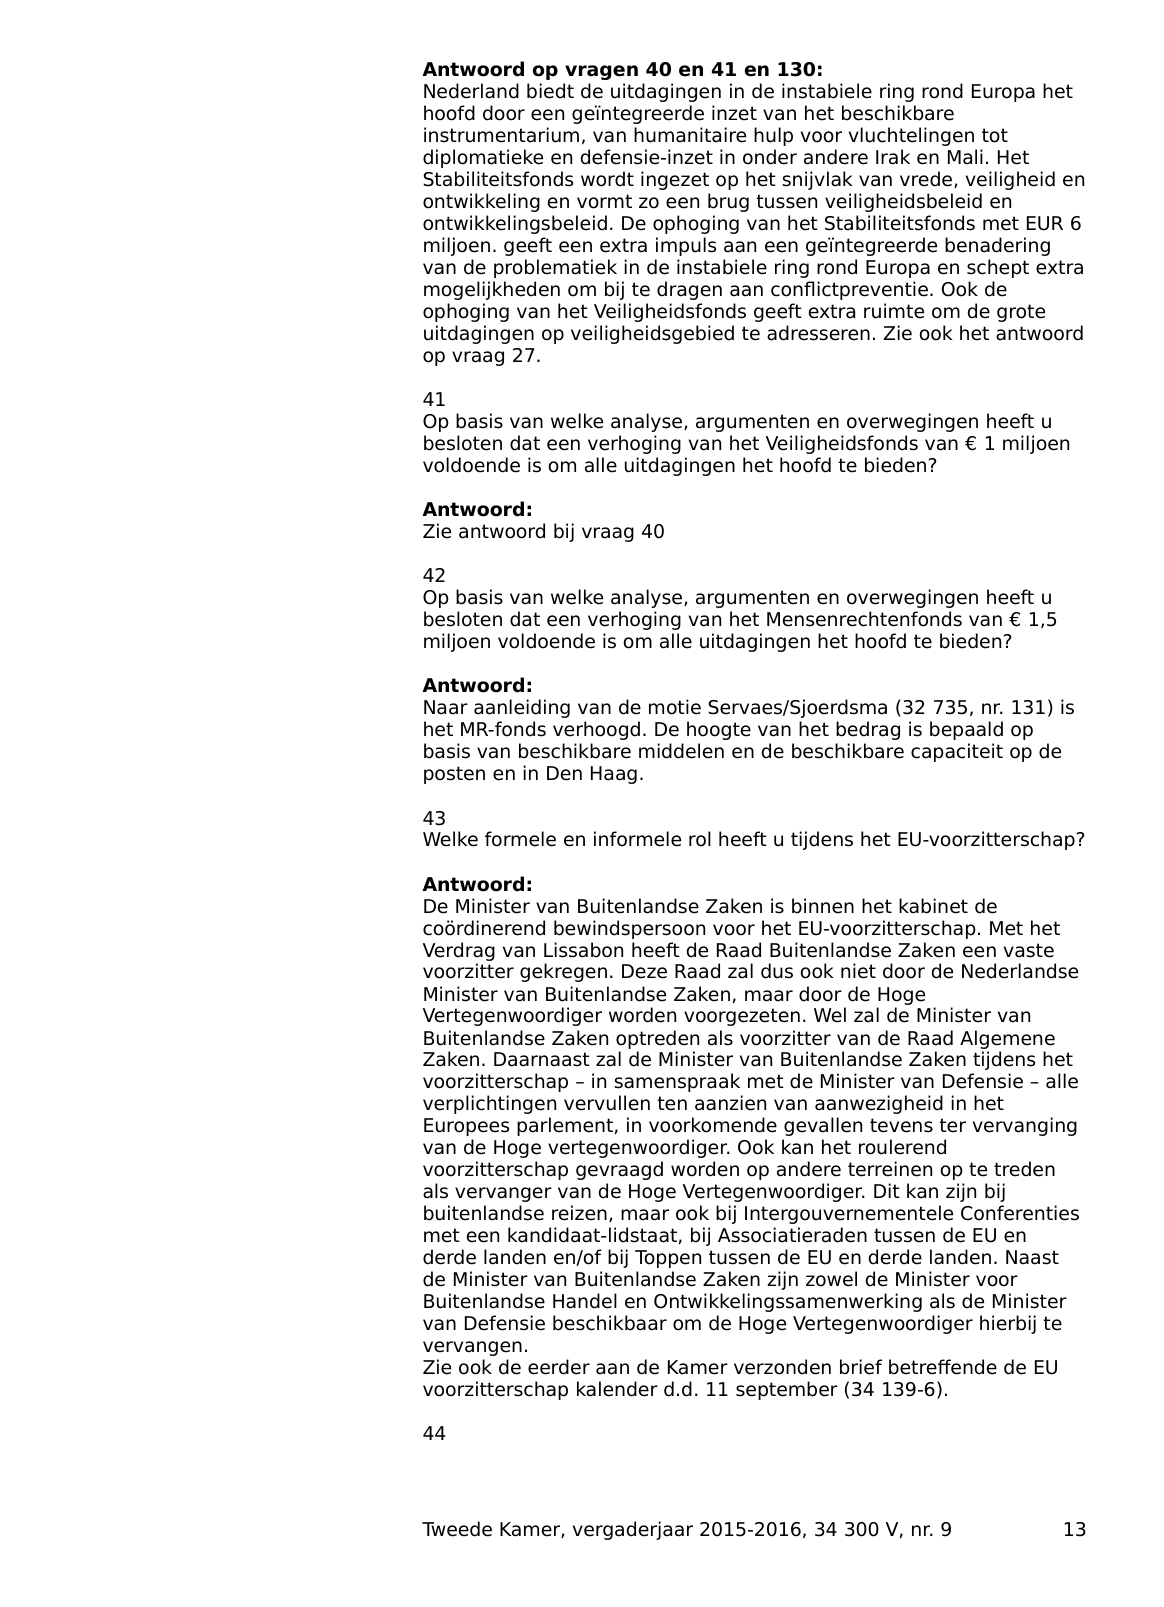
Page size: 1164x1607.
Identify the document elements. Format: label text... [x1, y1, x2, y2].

text Antwoord op vragen 40 en 41 en 130: [422, 59, 1087, 81]
text Antwoord: [422, 675, 1087, 697]
text 41 [422, 389, 1087, 411]
text 43 [422, 807, 1087, 829]
text Welke formele en informele rol heeft u tijdens het EU-voorzitterschap? [422, 829, 1087, 851]
text Op basis van welke analyse, argumenten en overwegingen heeft u besloten dat een verhoging van het Mensenrechtenfonds van € 1,5 miljoen voldoende is om alle uitdagingen het hoofd te bieden? [422, 587, 1087, 653]
text Op basis van welke analyse, argumenten en overwegingen heeft u besloten dat een verhoging van het Veiligheidsfonds van € 1 miljoen voldoende is om alle uitdagingen het hoofd te bieden? [422, 411, 1087, 477]
text Naar aanleiding van de motie Servaes/Sjoerdsma (32 735, nr. 131) is het MR-fonds verhoogd. De hoogte van het bedrag is bepaald op basis van beschikbare middelen en de beschikbare capaciteit op de posten en in Den Haag. [422, 697, 1087, 785]
text 42 [422, 565, 1087, 587]
text Zie antwoord bij vraag 40 [422, 521, 1087, 543]
text Zie ook de eerder aan de Kamer verzonden brief betreffende de EU voorzitterschap kalender d.d. 11 september (34 139-6). [422, 1357, 1087, 1401]
text Nederland biedt de uitdagingen in de instabiele ring rond Europa het hoofd door een geïntegreerde inzet van het beschikbare instrumentarium, van humanitaire hulp voor vluchtelingen tot diplomatieke en defensie-inzet in onder andere Irak en Mali. Het Stabiliteitsfonds wordt ingezet op het snijvlak van vrede, veiligheid en ontwikkeling en vormt zo een brug tussen veiligheidsbeleid en ontwikkelingsbeleid. De ophoging van het Stabiliteitsfonds met EUR 6 miljoen. geeft een extra impuls aan een geïntegreerde benadering van de problematiek in de instabiele ring rond Europa en schept extra mogelijkheden om bij te dragen aan conflictpreventie. Ook de ophoging van het Veiligheidsfonds geeft extra ruimte om de grote uitdagingen op veiligheidsgebied te adresseren. Zie ook het antwoord op vraag 27. [422, 81, 1087, 367]
text Antwoord: [422, 499, 1087, 521]
text 44 [422, 1423, 1087, 1445]
text De Minister van Buitenlandse Zaken is binnen het kabinet de coördinerend bewindspersoon voor het EU-voorzitterschap. Met het Verdrag van Lissabon heeft de Raad Buitenlandse Zaken een vaste voorzitter gekregen. Deze Raad zal dus ook niet door de Nederlandse Minister van Buitenlandse Zaken, maar door de Hoge Vertegenwoordiger worden voorgezeten. Wel zal de Minister van Buitenlandse Zaken optreden als voorzitter van de Raad Algemene Zaken. Daarnaast zal de Minister van Buitenlandse Zaken tijdens het voorzitterschap – in samenspraak met de Minister van Defensie – alle verplichtingen vervullen ten aanzien van aanwezigheid in het Europees parlement, in voorkomende gevallen tevens ter vervanging van de Hoge vertegenwoordiger. Ook kan het roulerend voorzitterschap gevraagd worden op andere terreinen op te treden als vervanger van de Hoge Vertegenwoordiger. Dit kan zijn bij buitenlandse reizen, maar ook bij Intergouvernementele Conferenties met een kandidaat-lidstaat, bij Associatieraden tussen de EU en derde landen en/of bij Toppen tussen de EU en derde landen. Naast de Minister van Buitenlandse Zaken zijn zowel de Minister voor Buitenlandse Handel en Ontwikkelingssamenwerking als de Minister van Defensie beschikbaar om de Hoge Vertegenwoordiger hierbij te vervangen. [422, 896, 1087, 1357]
text Antwoord: [422, 873, 1087, 896]
